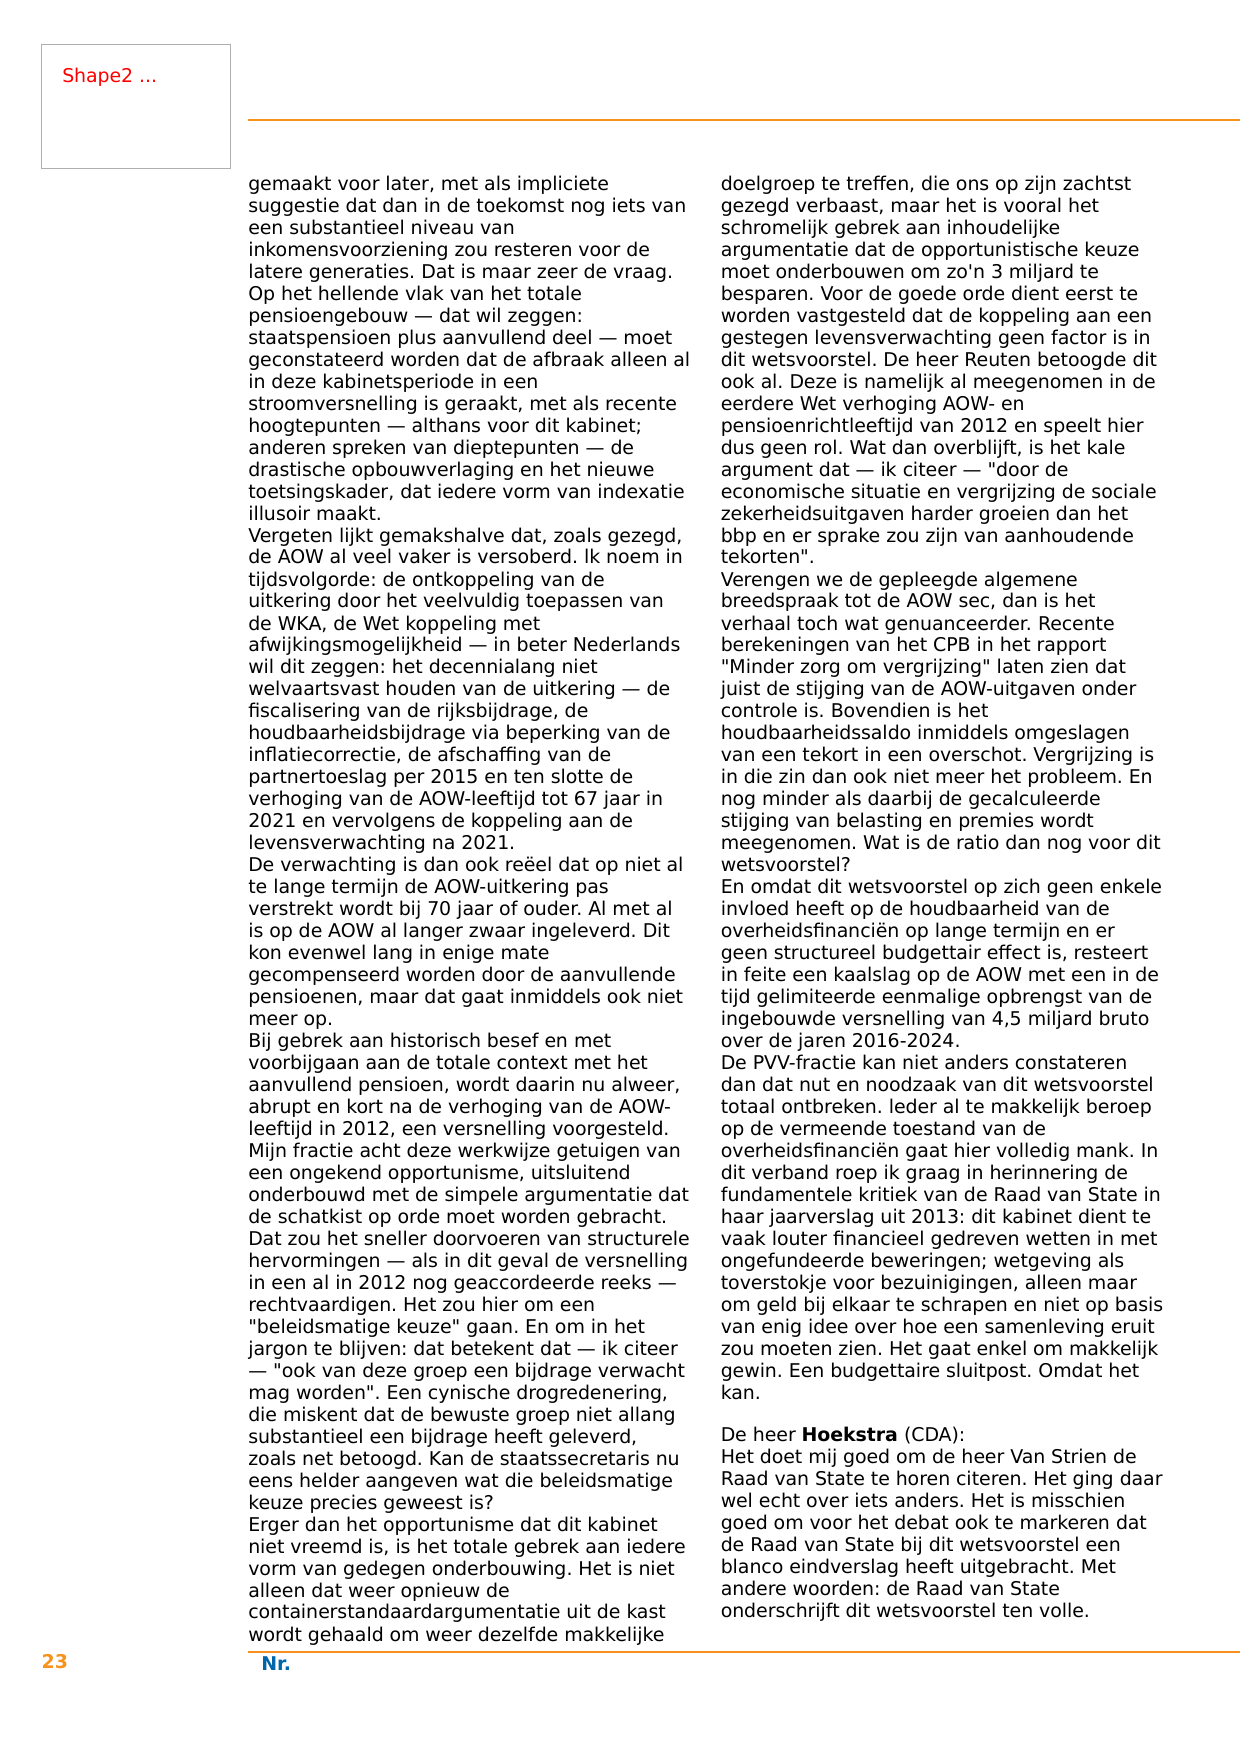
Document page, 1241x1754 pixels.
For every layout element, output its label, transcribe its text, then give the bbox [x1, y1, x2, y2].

text De PVV-fractie kan niet anders constateren dan dat nut en noodzaak van dit wetsvoorstel totaal ontbreken. leder al te makkelijk beroep op de vermeende toestand van de overheidsfinanciën gaat hier volledig mank. In dit verband roep ik graag in herinnering de fundamentele kritiek van de Raad van State in haar jaarverslag uit 2013: dit kabinet dient te vaak louter financieel gedreven wetten in met ongefundeerde beweringen; wetgeving als toverstokje voor bezuinigingen, alleen maar om geld bij elkaar te schrapen en niet op basis van enig idee over hoe een samenleving eruit zou moeten zien. Het gaat enkel om makkelijk gewin. Een budgettaire sluitpost. Omdat het kan. [721, 1052, 1163, 1404]
text Verengen we de gepleegde algemene breedspraak tot de AOW sec, dan is het verhaal toch wat genuanceerder. Recente berekeningen van het CPB in het rapport "Minder zorg om vergrijzing" laten zien dat juist de stijging van de AOW-uitgaven onder controle is. Bovendien is het houdbaarheidssaldo inmiddels omgeslagen van een tekort in een overschot. Vergrijzing is in die zin dan ook niet meer het probleem. En nog minder als daarbij de gecalculeerde stijging van belasting en premies wordt meegenomen. Wat is de ratio dan nog voor dit wetsvoorstel? [721, 568, 1163, 876]
text doelgroep te treffen, die ons op zijn zachtst gezegd verbaast, maar het is vooral het schromelijk gebrek aan inhoudelijke argumentatie dat de opportunistische keuze moet onderbouwen om zo'n 3 miljard te besparen. Voor de goede orde dient eerst te worden vastgesteld dat de koppeling aan een gestegen levensverwachting geen factor is in dit wetsvoorstel. De heer Reuten betoogde dit ook al. Deze is namelijk al meegenomen in de eerdere Wet verhoging AOW- en pensioenrichtleeftijd van 2012 en speelt hier dus geen rol. Wat dan overblijft, is het kale argument dat — ik citeer — "door de economische situatie en vergrijzing de sociale zekerheidsuitgaven harder groeien dan het bbp en er sprake zou zijn van aanhoudende tekorten". [721, 173, 1163, 568]
text gemaakt voor later, met als impliciete suggestie dat dan in de toekomst nog iets van een substantieel niveau van inkomensvoorziening zou resteren voor de latere generaties. Dat is maar zeer de vraag. Op het hellende vlak van het totale pensioengebouw — dat wil zeggen: staatspensioen plus aanvullend deel — moet geconstateerd worden dat de afbraak alleen al in deze kabinetsperiode in een stroomversnelling is geraakt, met als recente hoogtepunten — althans voor dit kabinet; anderen spreken van dieptepunten — de drastische opbouwverlaging en het nieuwe toetsingskader, dat iedere vorm van indexatie illusoir maakt. [248, 173, 691, 524]
text Het doet mij goed om de heer Van Strien de Raad van State te horen citeren. Het ging daar wel echt over iets anders. Het is misschien goed om voor het debat ook te markeren dat de Raad van State bij dit wetsvoorstel een blanco eindverslag heeft uitgebracht. Met andere woorden: de Raad van State onderschrijft dit wetsvoorstel ten volle. [721, 1446, 1163, 1621]
text Vergeten lijkt gemakshalve dat, zoals gezegd, de AOW al veel vaker is versoberd. lk noem in tijdsvolgorde: de ontkoppeling van de uitkering door het veelvuldig toepassen van de WKA, de Wet koppeling met afwijkingsmogelijkheid — in beter Nederlands wil dit zeggen: het decennialang niet welvaartsvast houden van de uitkering — de fiscalisering van de rijksbijdrage, de houdbaarheidsbijdrage via beperking van de inflatiecorrectie, de afschaffing van de partnertoeslag per 2015 en ten slotte de verhoging van de AOW-leeftijd tot 67 jaar in 2021 en vervolgens de koppeling aan de levensverwachting na 2021. [248, 524, 691, 854]
text Bij gebrek aan historisch besef en met voorbijgaan aan de totale context met het aanvullend pensioen, wordt daarin nu alweer, abrupt en kort na de verhoging van de AOW-leeftijd in 2012, een versnelling voorgesteld. Mijn fractie acht deze werkwijze getuigen van een ongekend opportunisme, uitsluitend onderbouwd met de simpele argumentatie dat de schatkist op orde moet worden gebracht. Dat zou het sneller doorvoeren van structurele hervormingen — als in dit geval de versnelling in een al in 2012 nog geaccordeerde reeks — rechtvaardigen. Het zou hier om een "beleidsmatige keuze" gaan. En om in het jargon te blijven: dat betekent dat — ik citeer — "ook van deze groep een bijdrage verwacht mag worden". Een cynische drogredenering, die miskent dat de bewuste groep niet allang substantieel een bijdrage heeft geleverd, zoals net betoogd. Kan de staatssecretaris nu eens helder aangeven wat die beleidsmatige keuze precies geweest is? [248, 1030, 691, 1513]
text Erger dan het opportunisme dat dit kabinet niet vreemd is, is het totale gebrek aan iedere vorm van gedegen onderbouwing. Het is niet alleen dat weer opnieuw de containerstandaardargumentatie uit de kast wordt gehaald om weer dezelfde makkelijke [248, 1513, 691, 1645]
text De verwachting is dan ook reëel dat op niet al te lange termijn de AOW-uitkering pas verstrekt wordt bij 70 jaar of ouder. Al met al is op de AOW al langer zwaar ingeleverd. Dit kon evenwel lang in enige mate gecompenseerd worden door de aanvullende pensioenen, maar dat gaat inmiddels ook niet meer op. [248, 854, 691, 1030]
text En omdat dit wetsvoorstel op zich geen enkele invloed heeft op de houdbaarheid van de overheidsfinanciën op lange termijn en er geen structureel budgettair effect is, resteert in feite een kaalslag op de AOW met een in de tijd gelimiteerde eenmalige opbrengst van de ingebouwde versnelling van 4,5 miljard bruto over de jaren 2016-2024. [721, 876, 1163, 1052]
text De heer Hoekstra (CDA): [721, 1424, 1163, 1446]
